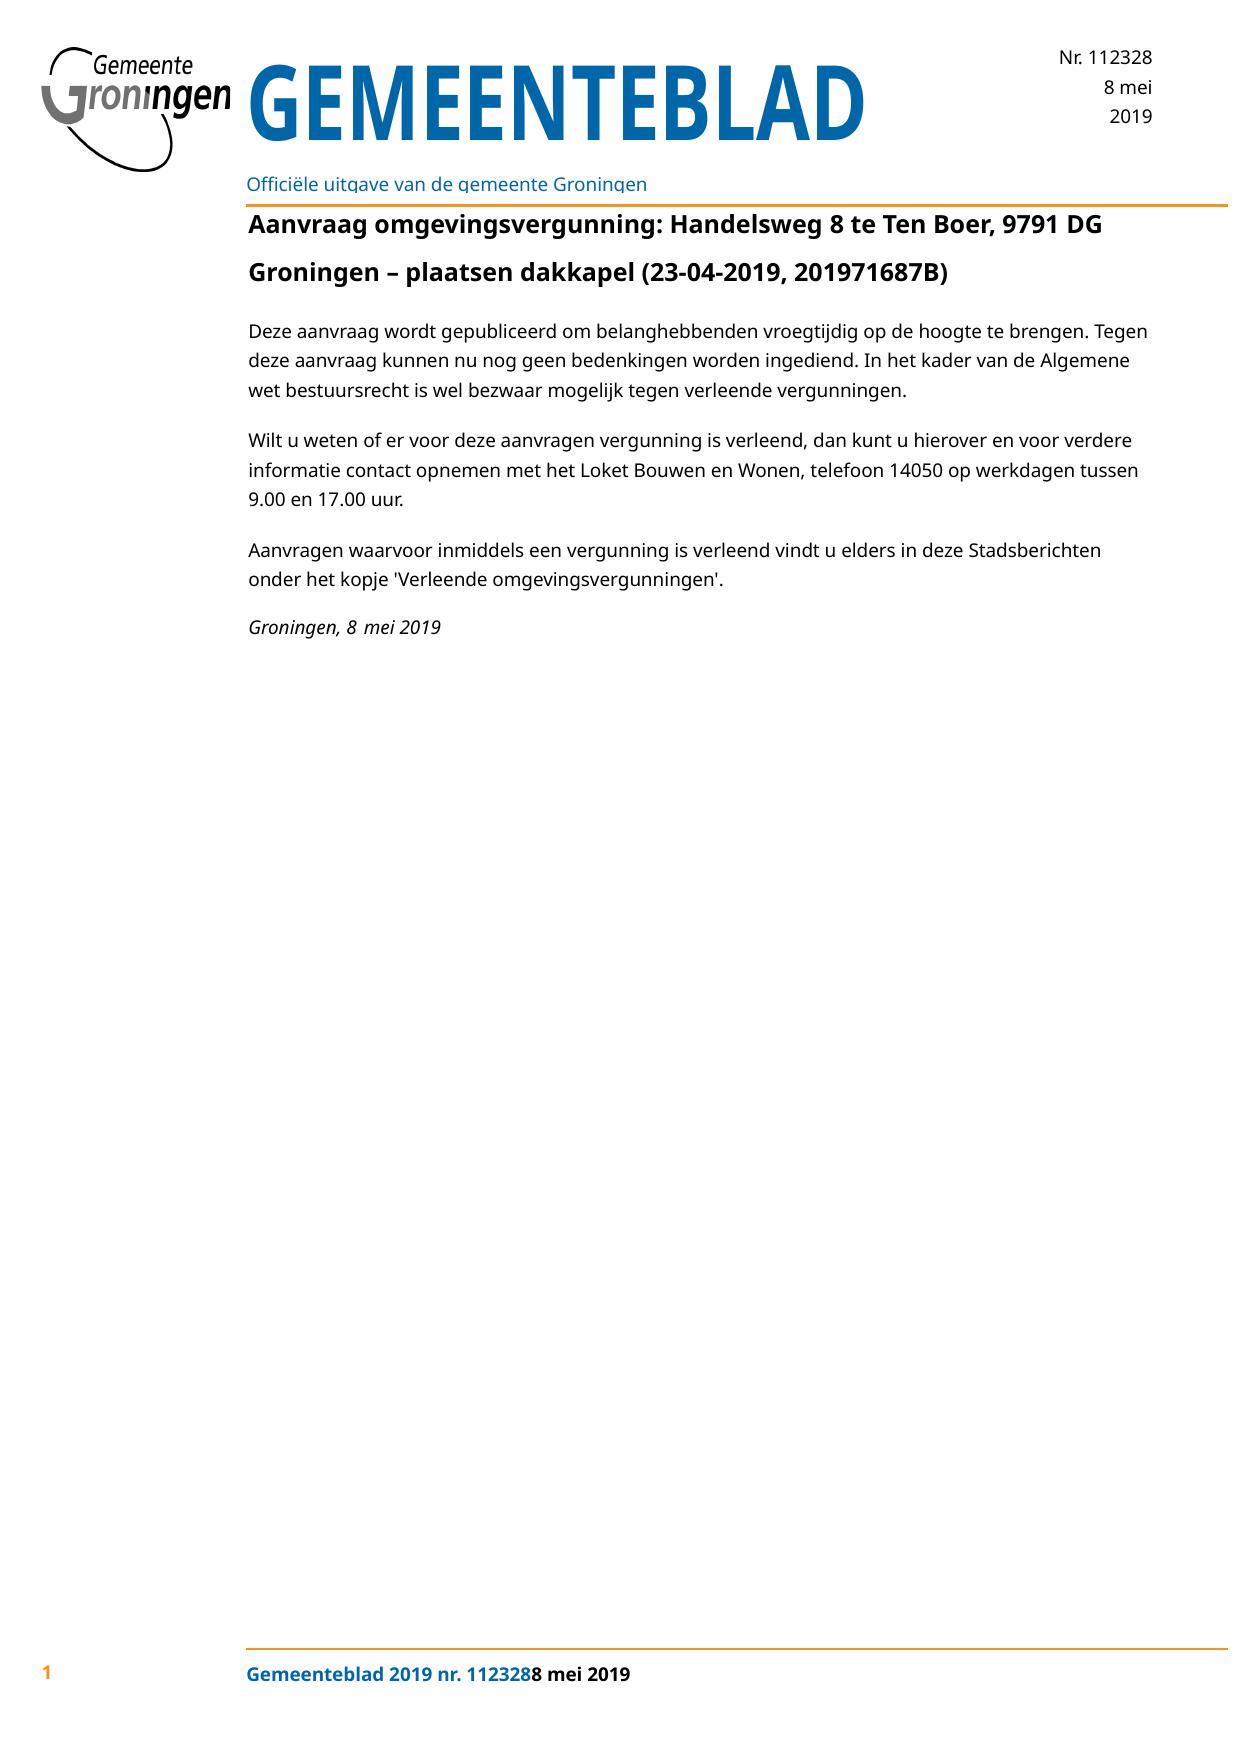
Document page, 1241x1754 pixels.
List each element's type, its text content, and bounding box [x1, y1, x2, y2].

text Wilt u weten of er voor deze aanvragen vergunning is verleend, dan kunt u hierover en voor verdere informatie contact opnemen met het Loket Bouwen en Wonen, telefoon 14050 op werkdagen tussen 9.00 en 17.00 uur. [248, 427, 1152, 512]
text Deze aanvraag wordt gepubliceerd om belanghebbenden vroegtijdig op de hoogte te brengen. Tegen deze aanvraag kunnen nu nog geen bedenkingen worden ingediend. In het kader van de Algemene wet bestuursrecht is wel bezwaar mogelijk tegen verleende vergunningen. [248, 318, 1152, 403]
text Groningen, 8 mei 2019 [248, 614, 1152, 640]
picture [41, 47, 231, 172]
text Aanvraag omgevingsvergunning: Handelsweg 8 te Ten Boer, 9791 DG Groningen – plaatsen dakkapel (23-04-2019, 201971687B) [248, 207, 1152, 288]
text Aanvragen waarvoor inmiddels een vergunning is verleend vindt u elders in deze Stadsberichten onder het kopje 'Verleende omgevingsvergunningen'. [248, 537, 1152, 592]
